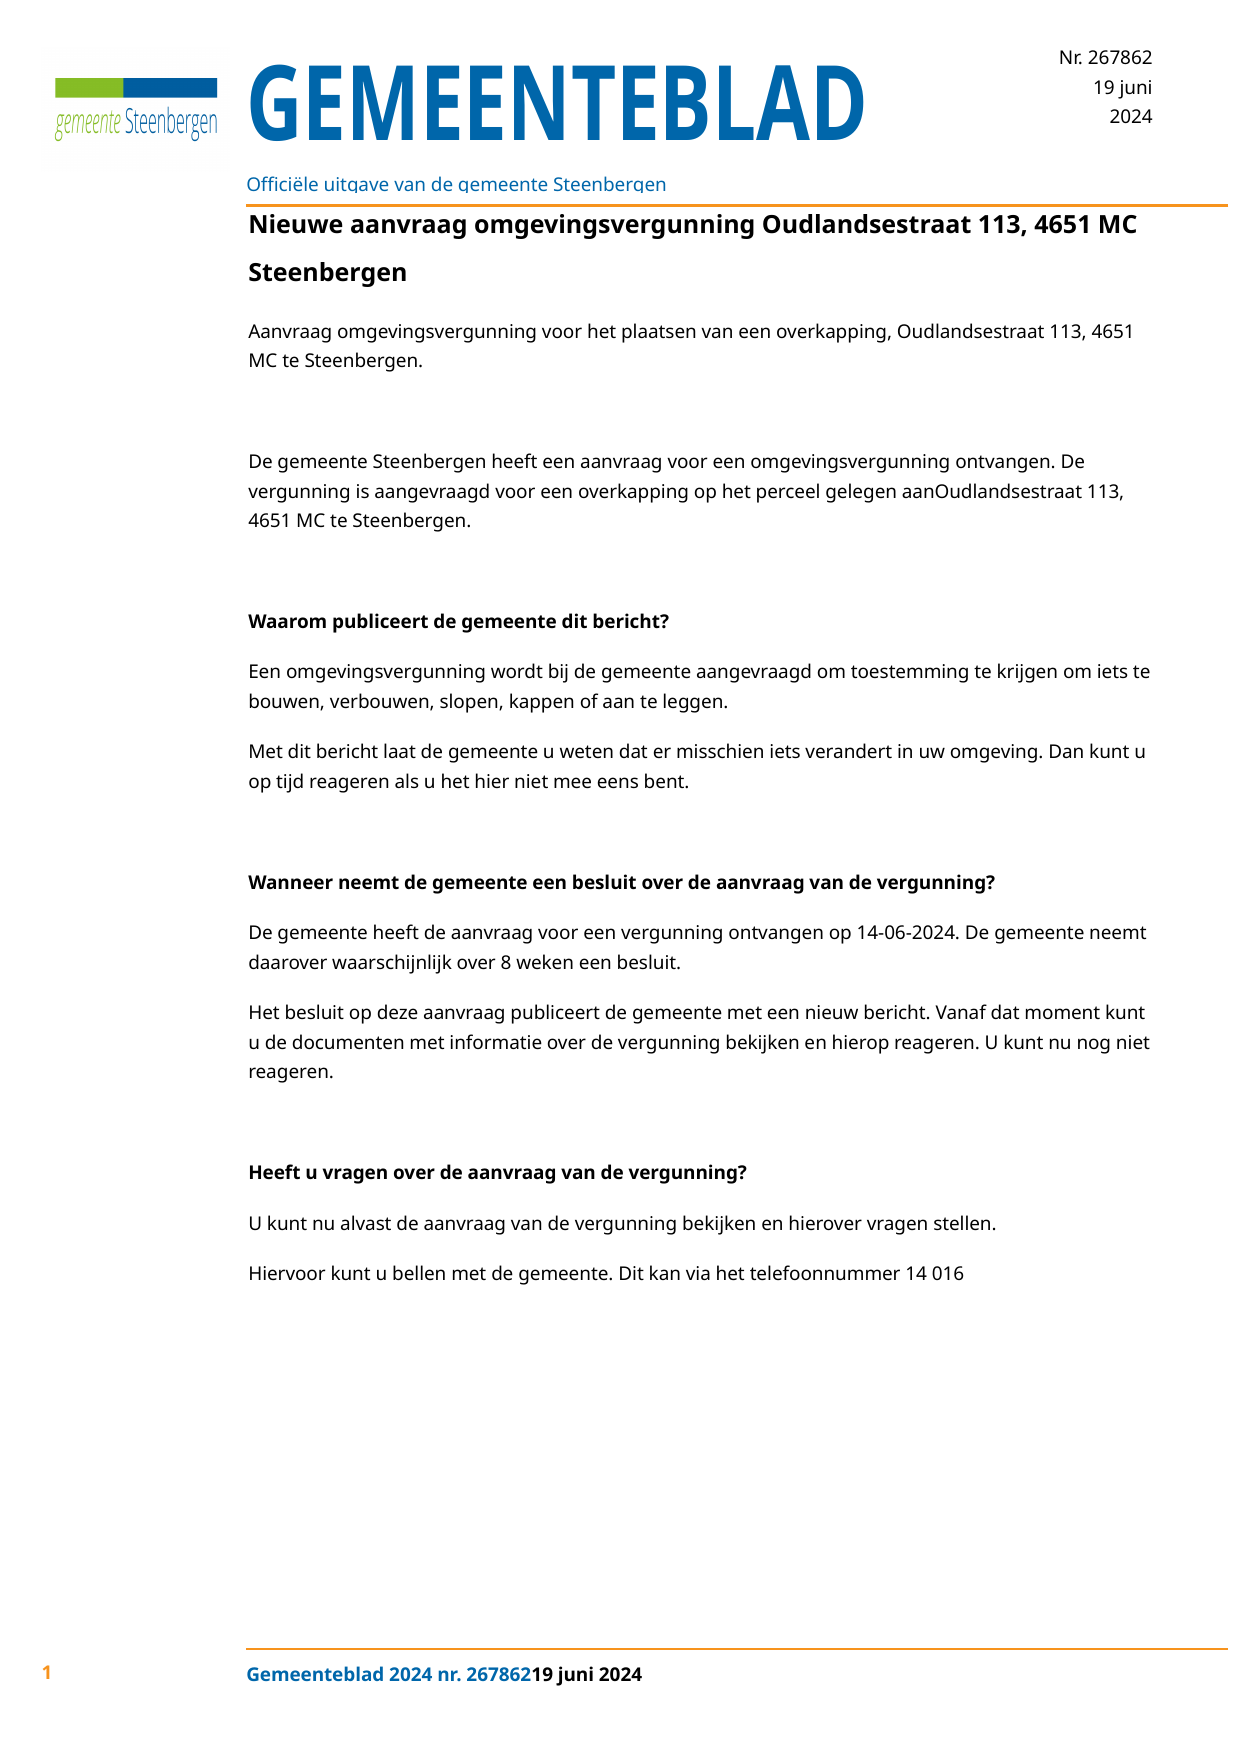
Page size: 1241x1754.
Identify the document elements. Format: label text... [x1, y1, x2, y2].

text Waarom publiceert de gemeente dit bericht? [248, 608, 1152, 634]
text U kunt nu alvast de aanvraag van de vergunning bekijken en hierover vragen stellen. [248, 1210, 1152, 1236]
text Hiervoor kunt u bellen met de gemeente. Dit kan via het telefoonnummer 14 016 [248, 1260, 1152, 1286]
text De gemeente heeft de aanvraag voor een vergunning ontvangen op 14-06-2024. De gemeente neemt daarover waarschijnlijk over 8 weken een besluit. [248, 919, 1152, 975]
text Aanvraag omgevingsvergunning voor het plaatsen van een overkapping, Oudlandsestraat 113, 4651 MC te Steenbergen. [248, 318, 1152, 373]
text Heeft u vragen over de aanvraag van de vergunning? [248, 1159, 1152, 1185]
text De gemeente Steenbergen heeft een aanvraag voor een omgevingsvergunning ontvangen. De vergunning is aangevraagd voor een overkapping op het perceel gelegen aanOudlandsestraat 113, 4651 MC te Steenbergen. [248, 448, 1152, 533]
text Nieuwe aanvraag omgevingsvergunning Oudlandsestraat 113, 4651 MC Steenbergen [248, 207, 1152, 288]
text Met dit bericht laat de gemeente u weten dat er misschien iets verandert in uw omgeving. Dan kunt u op tijd reageren als u het hier niet mee eens bent. [248, 739, 1152, 794]
text Een omgevingsvergunning wordt bij de gemeente aangevraagd om toestemming te krijgen om iets te bouwen, verbouwen, slopen, kappen of aan te leggen. [248, 659, 1152, 714]
text Het besluit op deze aanvraag publiceert de gemeente met een nieuw bericht. Vanaf dat moment kunt u de documenten met informatie over de vergunning bekijken en hierop reageren. U kunt nu nog niet reageren. [248, 999, 1152, 1084]
picture [41, 47, 231, 172]
text Wanneer neemt de gemeente een besluit over de aanvraag van de vergunning? [248, 869, 1152, 895]
